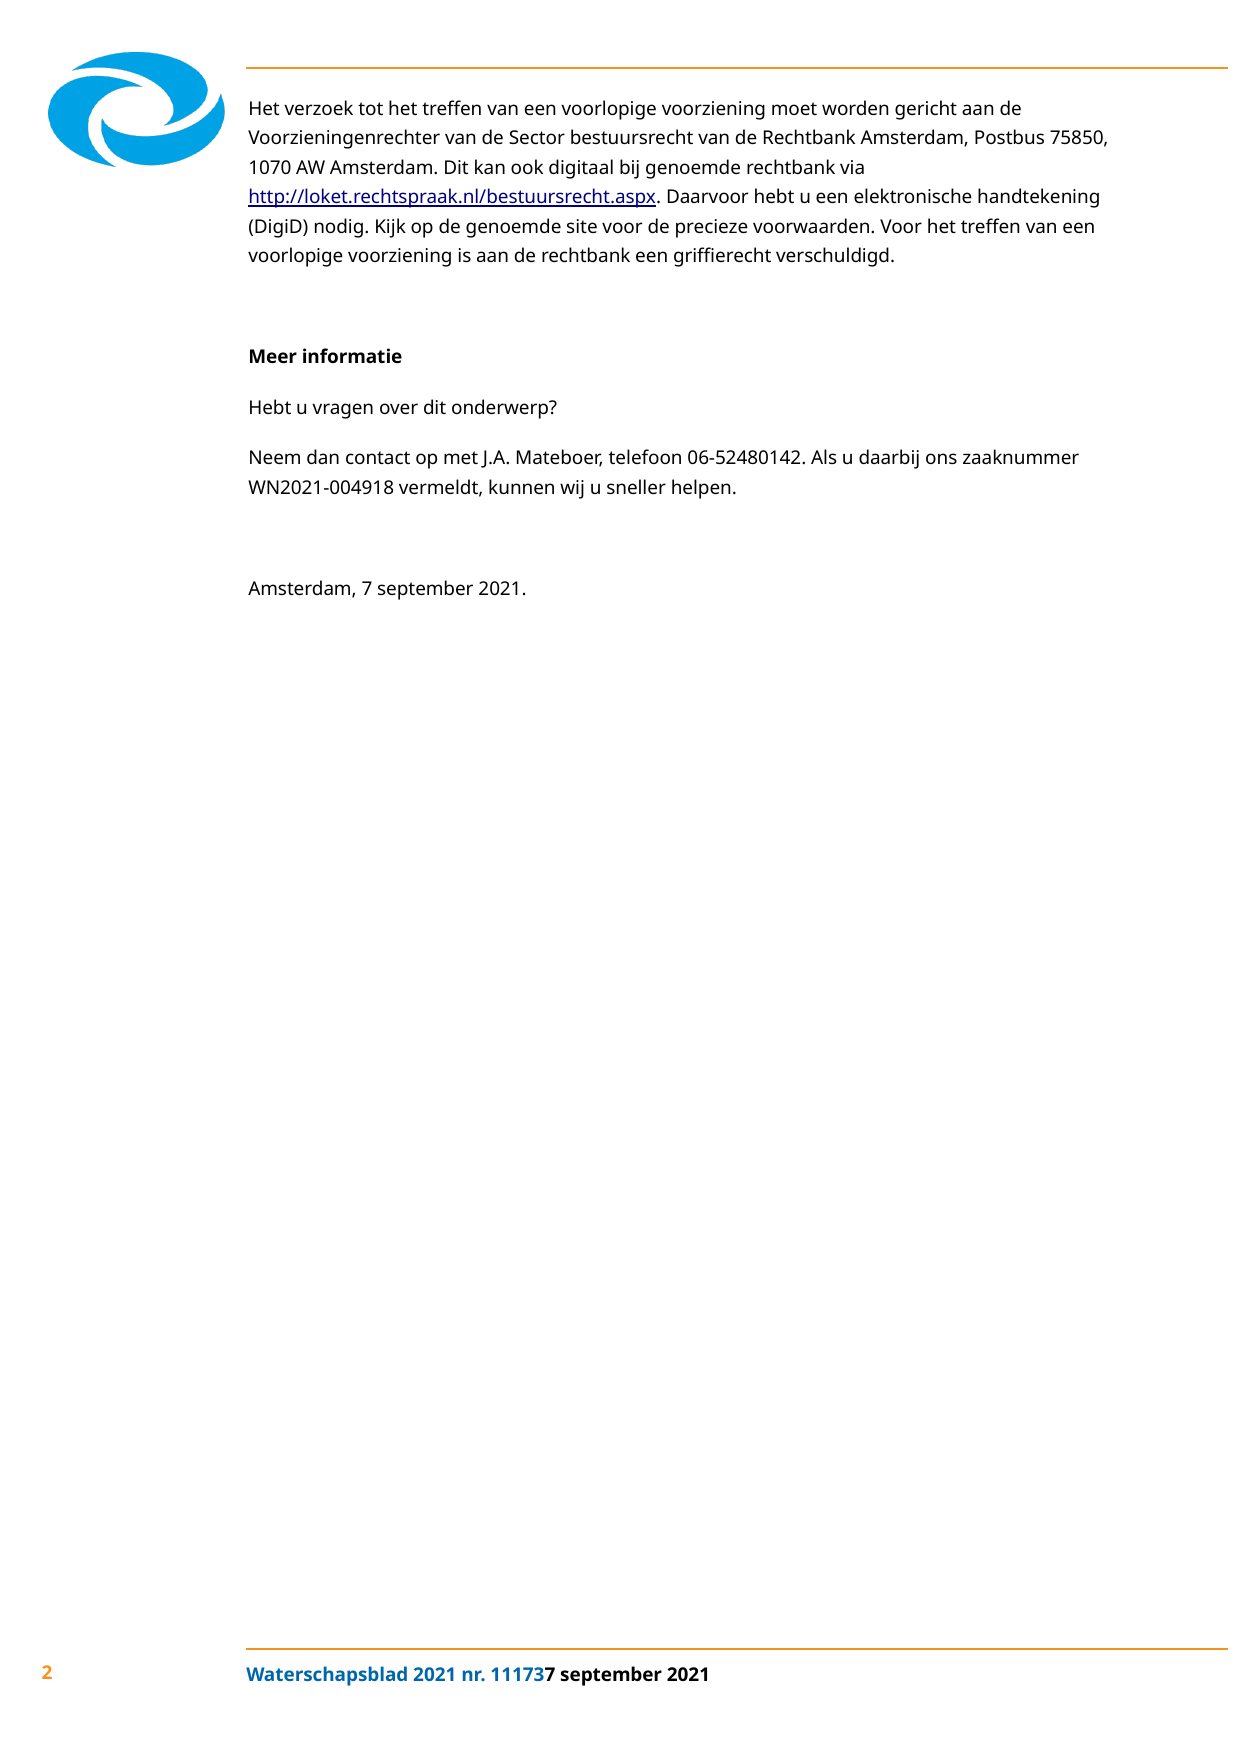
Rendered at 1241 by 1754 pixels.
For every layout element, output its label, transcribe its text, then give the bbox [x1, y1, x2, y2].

text Het verzoek tot het treffen van een voorlopige voorziening moet worden gericht aan de Voorzieningenrechter van de Sector bestuursrecht van de Rechtbank Amsterdam, Postbus 75850, 1070 AW Amsterdam. Dit kan ook digitaal bij genoemde rechtbank via http://loket.rechtspraak.nl/bestuursrecht.aspx. Daarvoor hebt u een elektronische handtekening (DigiD) nodig. Kijk op de genoemde site voor de precieze voorwaarden. Voor het treffen van een voorlopige voorziening is aan de rechtbank een griffierecht verschuldigd. [248, 95, 1152, 268]
text Neem dan contact op met J.A. Mateboer, telefoon 06-52480142. Als u daarbij ons zaaknummer WN2021-004918 vermeldt, kunnen wij u sneller helpen. [248, 444, 1152, 500]
picture [41, 47, 231, 172]
text Hebt u vragen over dit onderwerp? [248, 394, 1152, 420]
text Meer informatie [248, 343, 1152, 369]
text Amsterdam, 7 september 2021. [248, 575, 1152, 601]
